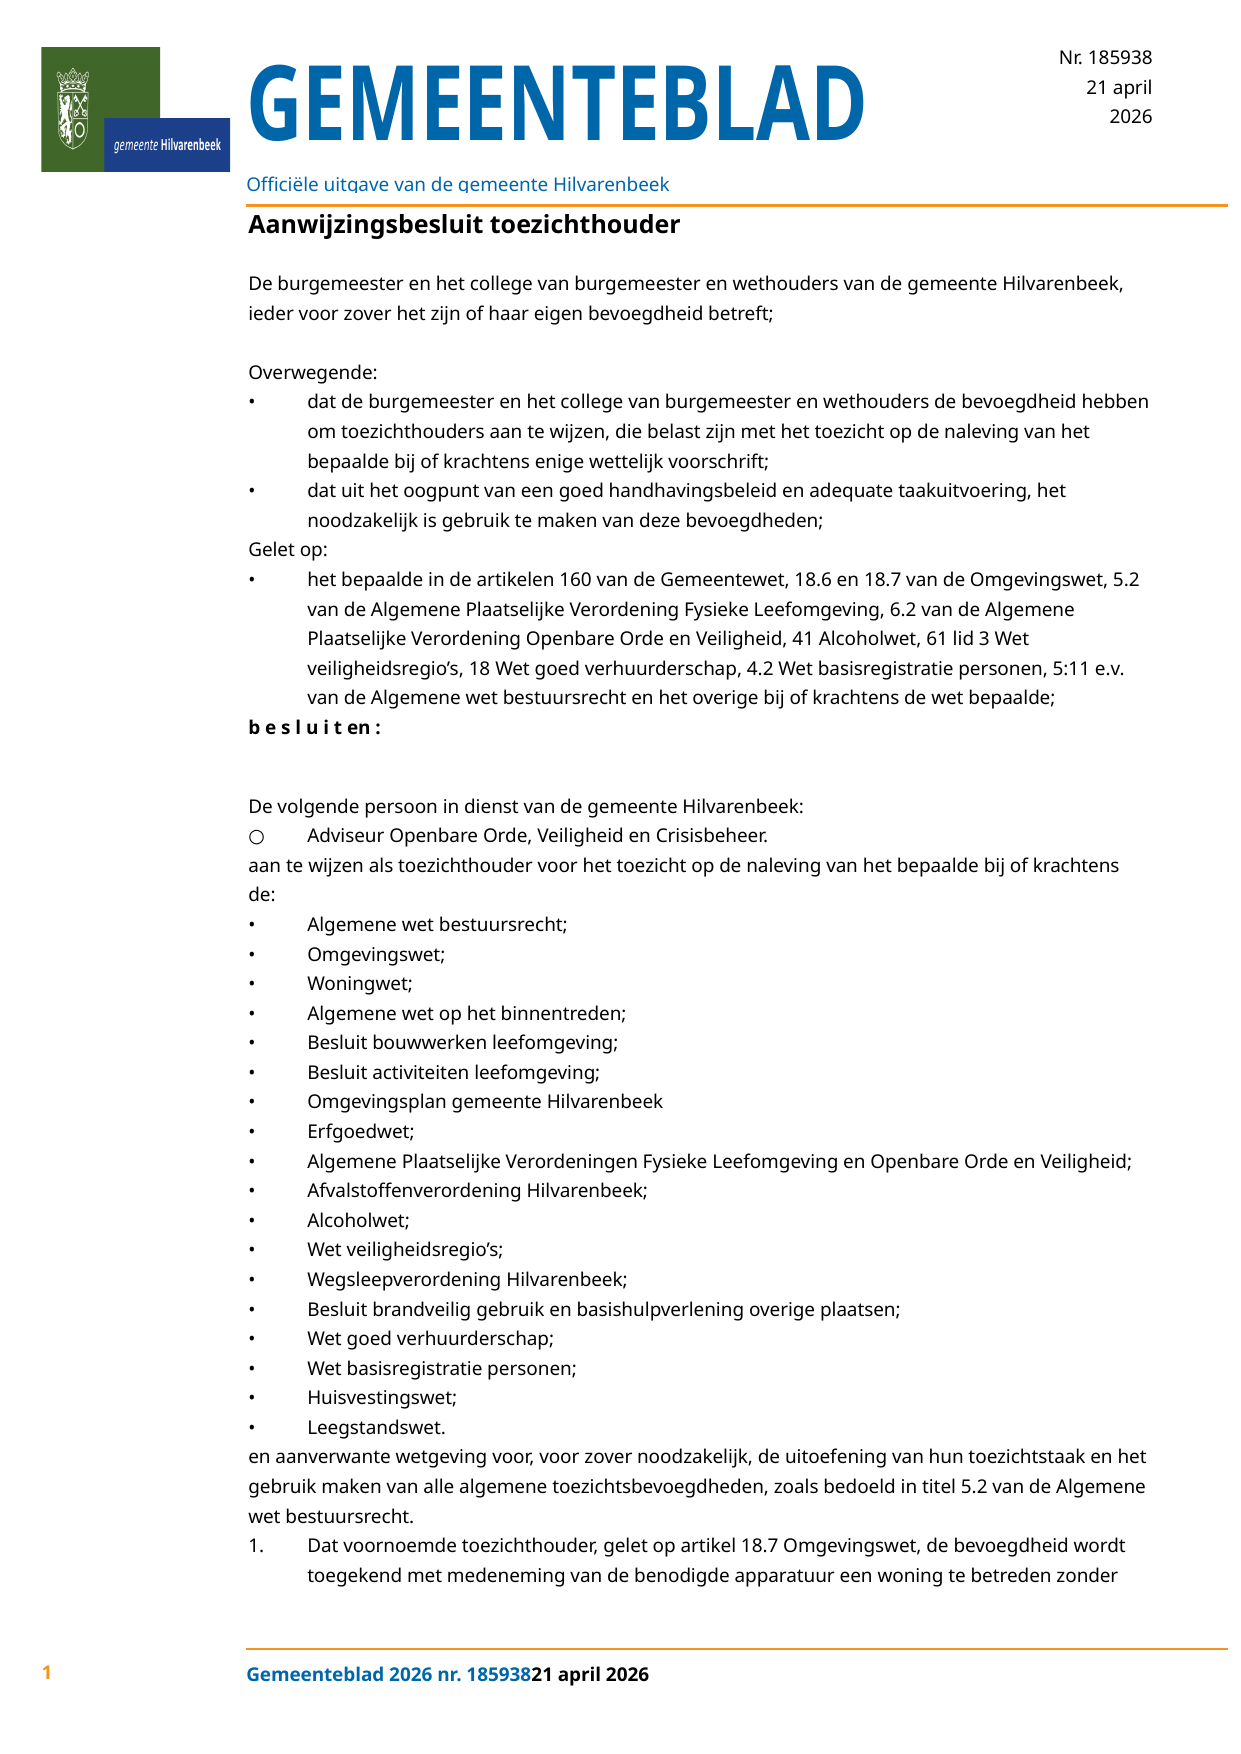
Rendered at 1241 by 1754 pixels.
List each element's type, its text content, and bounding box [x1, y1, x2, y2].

list Algemene Plaatselijke Verordeningen Fysieke Leefomgeving en Openbare Orde en Veiligheid; [248, 1148, 1152, 1174]
text Overwegende: [248, 359, 1152, 385]
list Algemene wet bestuursrecht; [248, 911, 1152, 937]
list Besluit bouwwerken leefomgeving; [248, 1029, 1152, 1055]
picture [41, 47, 231, 172]
list Wet goed verhuurderschap; [248, 1325, 1152, 1351]
list Adviseur Openbare Orde, Veiligheid en Crisisbeheer. [248, 822, 1152, 848]
list dat uit het oogpunt van een goed handhavingsbeleid en adequate taakuitvoering, het noodzakelijk is gebruik te maken van deze bevoegdheden; [248, 477, 1152, 533]
list Wet veiligheidsregio’s; [248, 1237, 1152, 1262]
list Omgevingswet; [248, 941, 1152, 967]
list Dat voornoemde toezichthouder, gelet op artikel 18.7 Omgevingswet, de bevoegdheid wordt toegekend met medeneming van de benodigde apparatuur een woning te betreden zonder [248, 1532, 1152, 1588]
list Wet basisregistratie personen; [248, 1355, 1152, 1381]
list Besluit brandveilig gebruik en basishulpverlening overige plaatsen; [248, 1296, 1152, 1322]
list dat de burgemeester en het college van burgemeester en wethouders de bevoegdheid hebben om toezichthouders aan te wijzen, die belast zijn met het toezicht op de naleving van het bepaalde bij of krachtens enige wettelijk voorschrift; [248, 389, 1152, 473]
list Besluit activiteiten leefomgeving; [248, 1059, 1152, 1085]
text Gelet op: [248, 537, 1152, 562]
list Woningwet; [248, 970, 1152, 996]
text b e s l u i t en : [248, 714, 1152, 740]
list Algemene wet op het binnentreden; [248, 1000, 1152, 1026]
list Erfgoedwet; [248, 1118, 1152, 1144]
list Omgevingsplan gemeente Hilvarenbeek [248, 1089, 1152, 1114]
list het bepaalde in de artikelen 160 van de Gemeentewet, 18.6 en 18.7 van de Omgevingswet, 5.2 van de Algemene Plaatselijke Verordening Fysieke Leefomgeving, 6.2 van de Algemene Plaatselijke Verordening Openbare Orde en Veiligheid, 41 Alcoholwet, 61 lid 3 Wet veiligheidsregio’s, 18 Wet goed verhuurderschap, 4.2 Wet basisregistratie personen, 5:11 e.v. van de Algemene wet bestuursrecht en het overige bij of krachtens de wet bepaalde; [248, 566, 1152, 710]
text Aanwijzingsbesluit toezichthouder [248, 207, 1152, 241]
text aan te wijzen als toezichthouder voor het toezicht op de naleving van het bepaalde bij of krachtens de: [248, 852, 1152, 907]
text De burgemeester en het college van burgemeester en wethouders van de gemeente Hilvarenbeek, ieder voor zover het zijn of haar eigen bevoegdheid betreft; [248, 270, 1152, 326]
list Wegsleepverordening Hilvarenbeek; [248, 1266, 1152, 1292]
list Alcoholwet; [248, 1207, 1152, 1233]
text en aanverwante wetgeving voor, voor zover noodzakelijk, de uitoefening van hun toezichtstaak en het gebruik maken van alle algemene toezichtsbevoegdheden, zoals bedoeld in titel 5.2 van de Algemene wet bestuursrecht. [248, 1444, 1152, 1529]
list Huisvestingswet; [248, 1384, 1152, 1410]
text De volgende persoon in dienst van de gemeente Hilvarenbeek: [248, 793, 1152, 819]
list Leegstandswet. [248, 1414, 1152, 1440]
list Afvalstoffenverordening Hilvarenbeek; [248, 1177, 1152, 1203]
